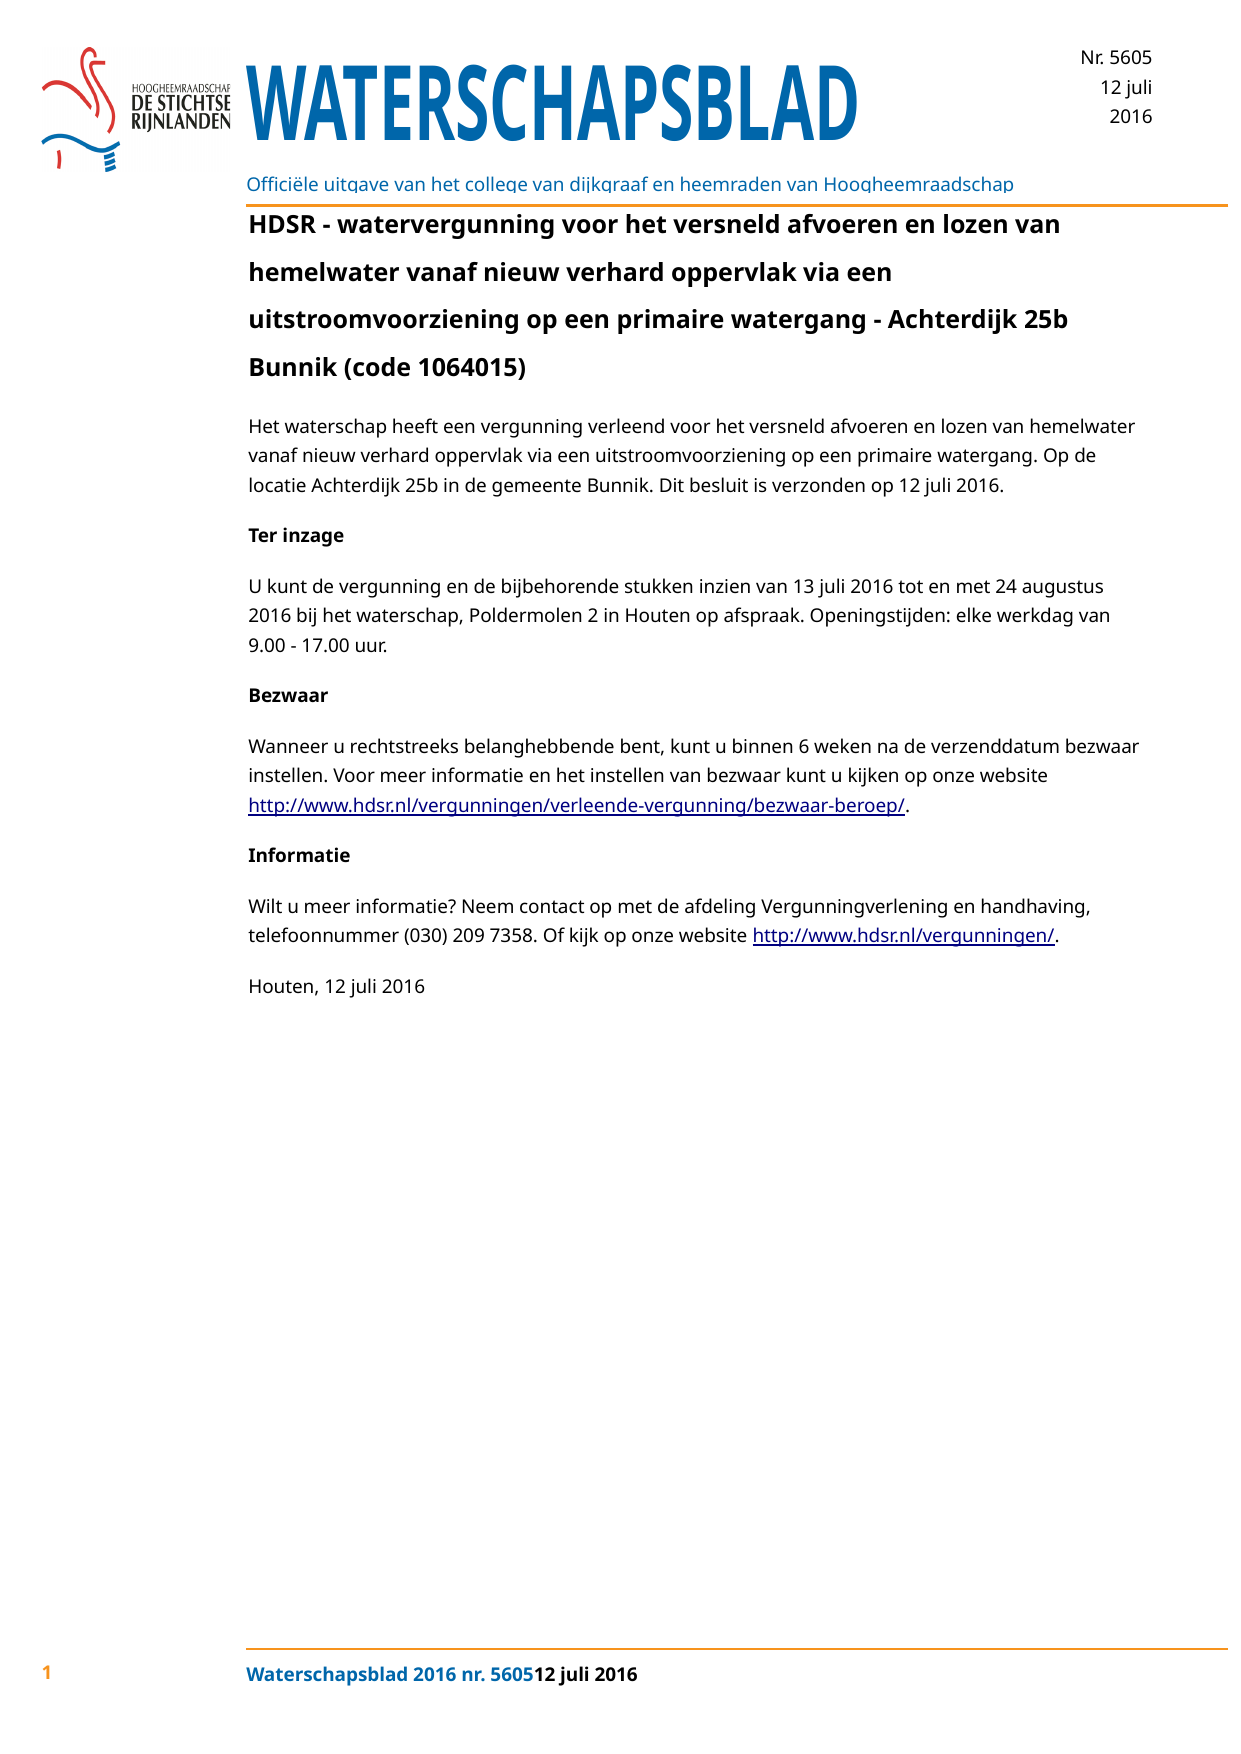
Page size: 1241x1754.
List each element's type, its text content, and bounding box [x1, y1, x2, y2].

text Houten, 12 juli 2016 [248, 973, 1152, 999]
text Het waterschap heeft een vergunning verleend voor het versneld afvoeren en lozen van hemelwater vanaf nieuw verhard oppervlak via een uitstroomvoorziening op een primaire watergang. Op de locatie Achterdijk 25b in de gemeente Bunnik. Dit besluit is verzonden op 12 juli 2016. [248, 413, 1152, 498]
text Wanneer u rechtstreeks belanghebbende bent, kunt u binnen 6 weken na de verzenddatum bezwaar instellen. Voor meer informatie en het instellen van bezwaar kunt u kijken op onze website http://www.hdsr.nl/vergunningen/verleende-vergunning/bezwaar-beroep/. [248, 733, 1152, 818]
text U kunt de vergunning en de bijbehorende stukken inzien van 13 juli 2016 tot en met 24 augustus 2016 bij het waterschap, Poldermolen 2 in Houten op afspraak. Openingstijden: elke werkdag van 9.00 - 17.00 uur. [248, 573, 1152, 658]
text HDSR - watervergunning voor het versneld afvoeren en lozen van hemelwater vanaf nieuw verhard oppervlak via een uitstroomvoorziening op een primaire watergang - Achterdijk 25b Bunnik (code 1064015) [248, 207, 1152, 384]
text Ter inzage [248, 523, 1152, 548]
text Wilt u meer informatie? Neem contact op met de afdeling Vergunningverlening en handhaving, telefoonnummer (030) 209 7358. Of kijk op onze website http://www.hdsr.nl/vergunningen/. [248, 893, 1152, 948]
text Bezwaar [248, 683, 1152, 708]
text Informatie [248, 843, 1152, 868]
picture [41, 47, 231, 172]
